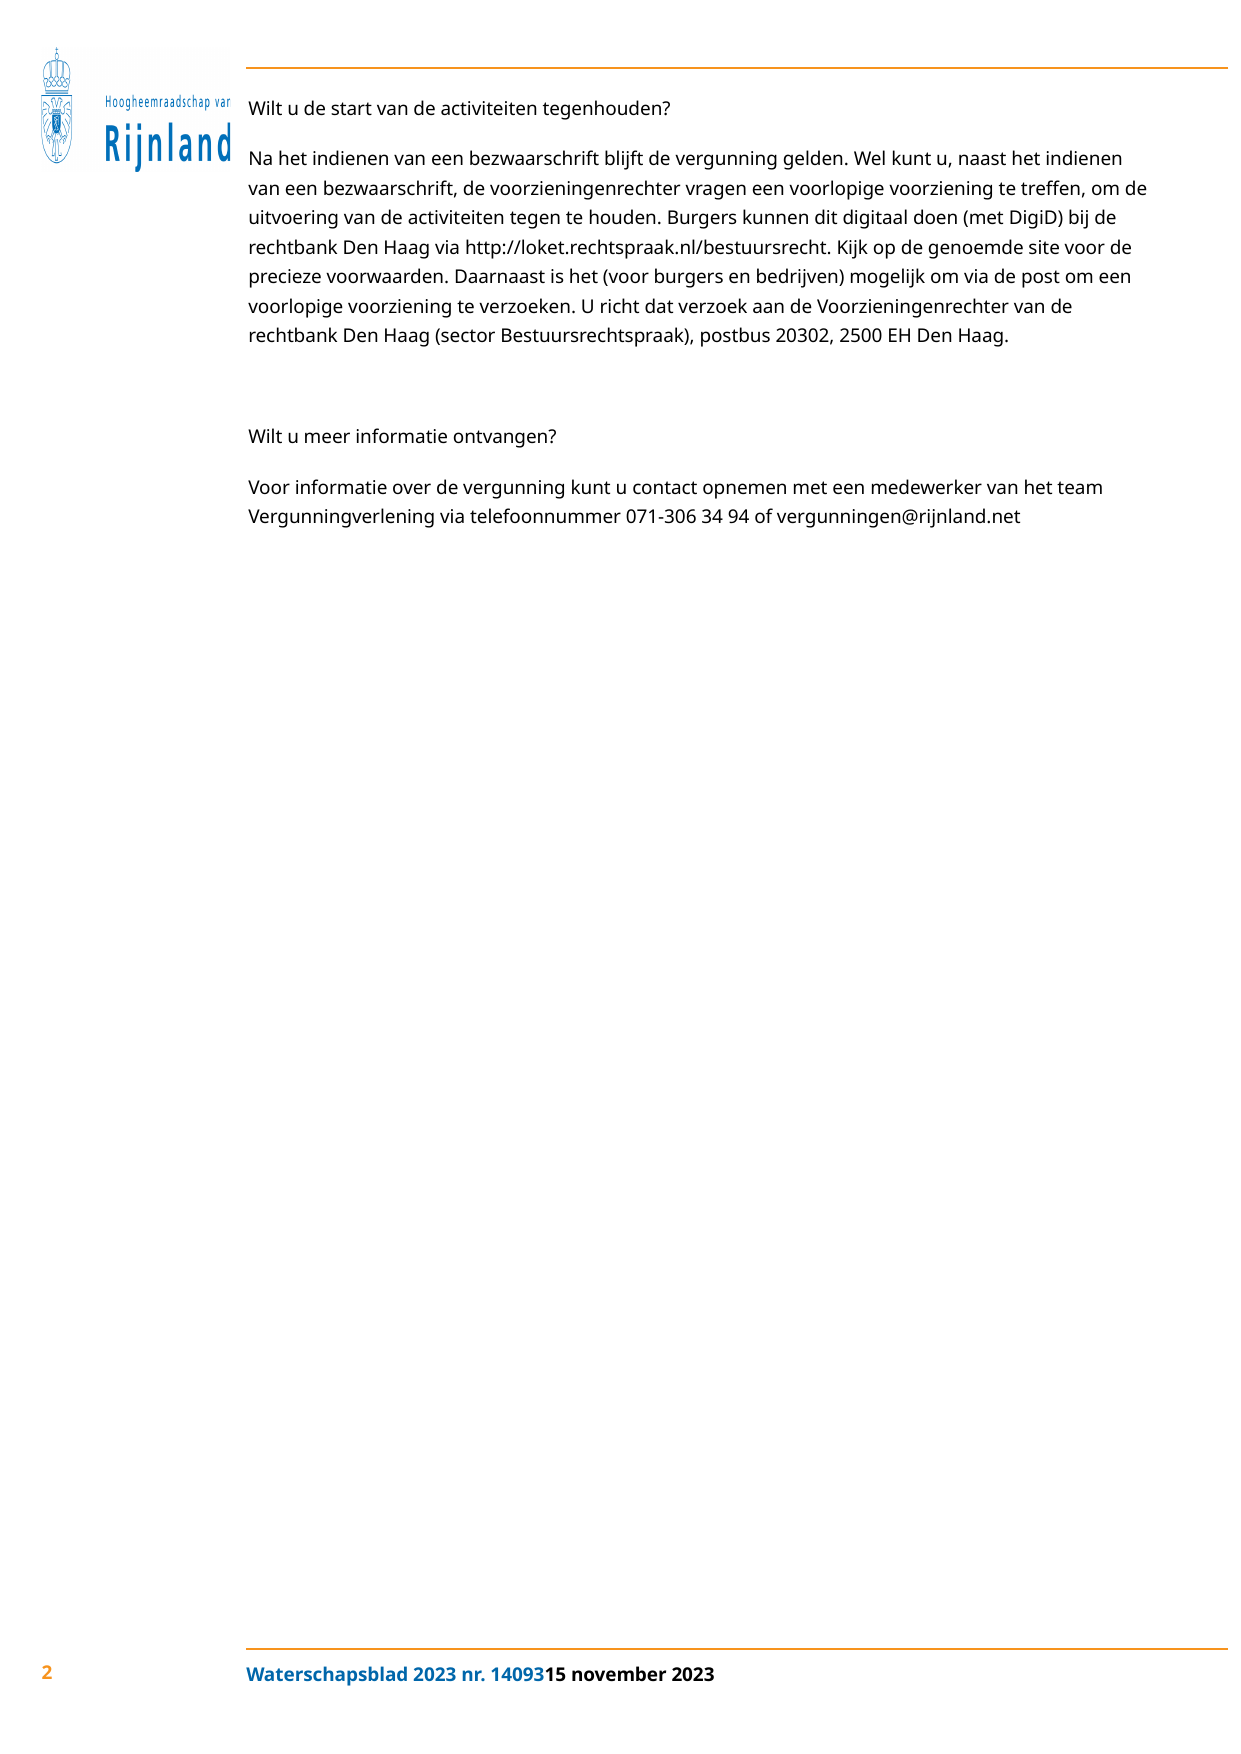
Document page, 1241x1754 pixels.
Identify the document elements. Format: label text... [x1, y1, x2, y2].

picture [41, 47, 231, 172]
text Wilt u meer informatie ontvangen? [248, 423, 1152, 449]
text Voor informatie over de vergunning kunt u contact opnemen met een medewerker van het team Vergunningverlening via telefoonnummer 071-306 34 94 of vergunningen@rijnland.net [248, 474, 1152, 529]
text Na het indienen van een bezwaarschrift blijft de vergunning gelden. Wel kunt u, naast het indienen van een bezwaarschrift, de voorzieningenrechter vragen een voorlopige voorziening te treffen, om de uitvoering van de activiteiten tegen te houden. Burgers kunnen dit digitaal doen (met DigiD) bij de rechtbank Den Haag via http://loket.rechtspraak.nl/bestuursrecht. Kijk op de genoemde site voor de precieze voorwaarden. Daarnaast is het (voor burgers en bedrijven) mogelijk om via de post om een voorlopige voorziening te verzoeken. U richt dat verzoek aan de Voorzieningenrechter van de rechtbank Den Haag (sector Bestuursrechtspraak), postbus 20302, 2500 EH Den Haag. [248, 145, 1152, 348]
text Wilt u de start van de activiteiten tegenhouden? [248, 95, 1152, 121]
